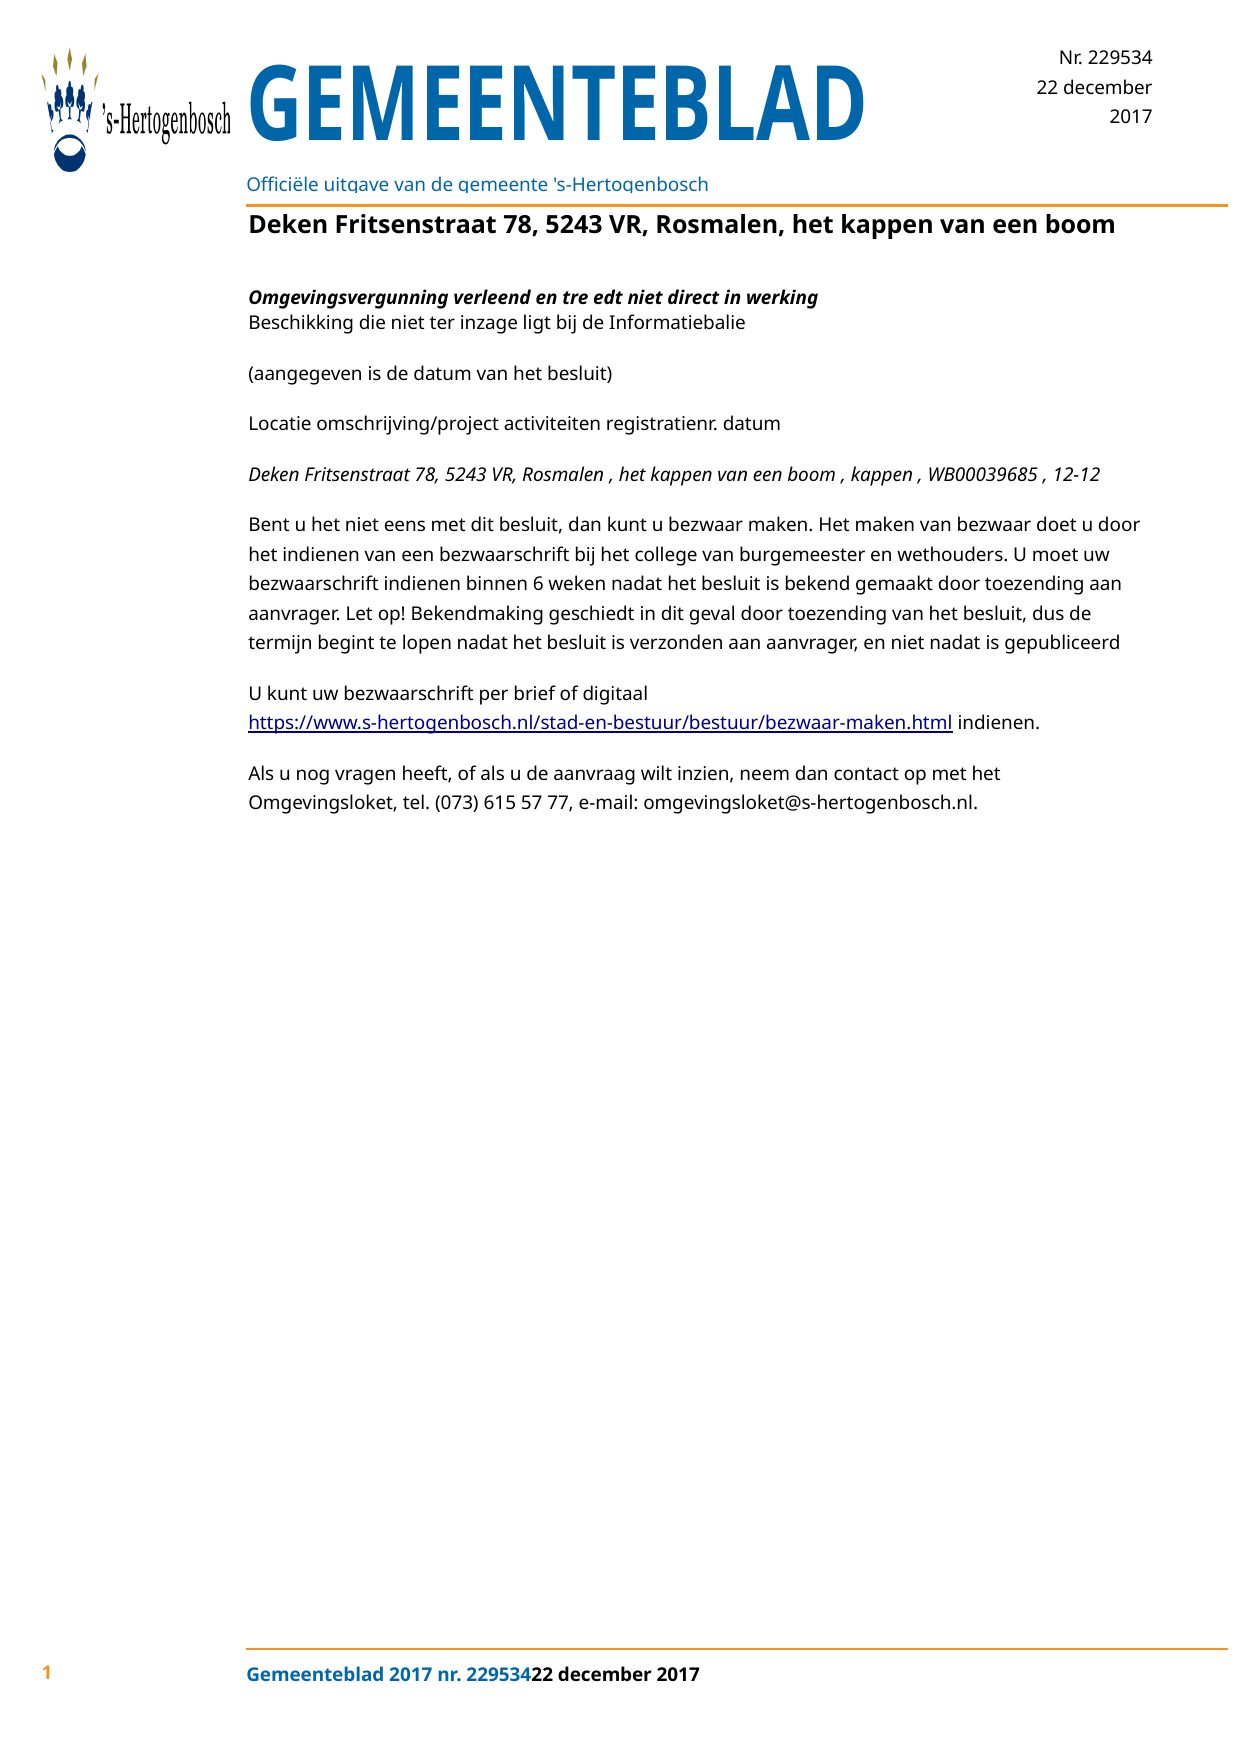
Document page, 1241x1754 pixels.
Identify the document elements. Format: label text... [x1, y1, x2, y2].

text Locatie omschrijving/project activiteiten registratienr. datum [248, 410, 1152, 436]
text Deken Fritsenstraat 78, 5243 VR, Rosmalen, het kappen van een boom [248, 207, 1152, 241]
text (aangegeven is de datum van het besluit) [248, 360, 1152, 386]
picture [41, 47, 231, 172]
text Omgevingsvergunning verleend en tre edt niet direct in werking [248, 284, 1152, 309]
text U kunt uw bezwaarschrift per brief of digitaal https://www.s-hertogenbosch.nl/stad-en-bestuur/bestuur/bezwaar-maken.html indienen. [248, 680, 1152, 735]
text Als u nog vragen heeft, of als u de aanvraag wilt inzien, neem dan contact op met het Omgevingsloket, tel. (073) 615 57 77, e-mail: omgevingsloket@s-hertogenbosch.nl. [248, 760, 1152, 815]
text Bent u het niet eens met dit besluit, dan kunt u bezwaar maken. Het maken van bezwaar doet u door het indienen van een bezwaarschrift bij het college van burgemeester en wethouders. U moet uw bezwaarschrift indienen binnen 6 weken nadat het besluit is bekend gemaakt door toezending aan aanvrager. Let op! Bekendmaking geschiedt in dit geval door toezending van het besluit, dus de termijn begint te lopen nadat het besluit is verzonden aan aanvrager, en niet nadat is gepubliceerd [248, 511, 1152, 655]
text Beschikking die niet ter inzage ligt bij de Informatiebalie [248, 309, 1152, 335]
text Deken Fritsenstraat 78, 5243 VR, Rosmalen , het kappen van een boom , kappen , WB00039685 , 12-12 [248, 461, 1152, 487]
